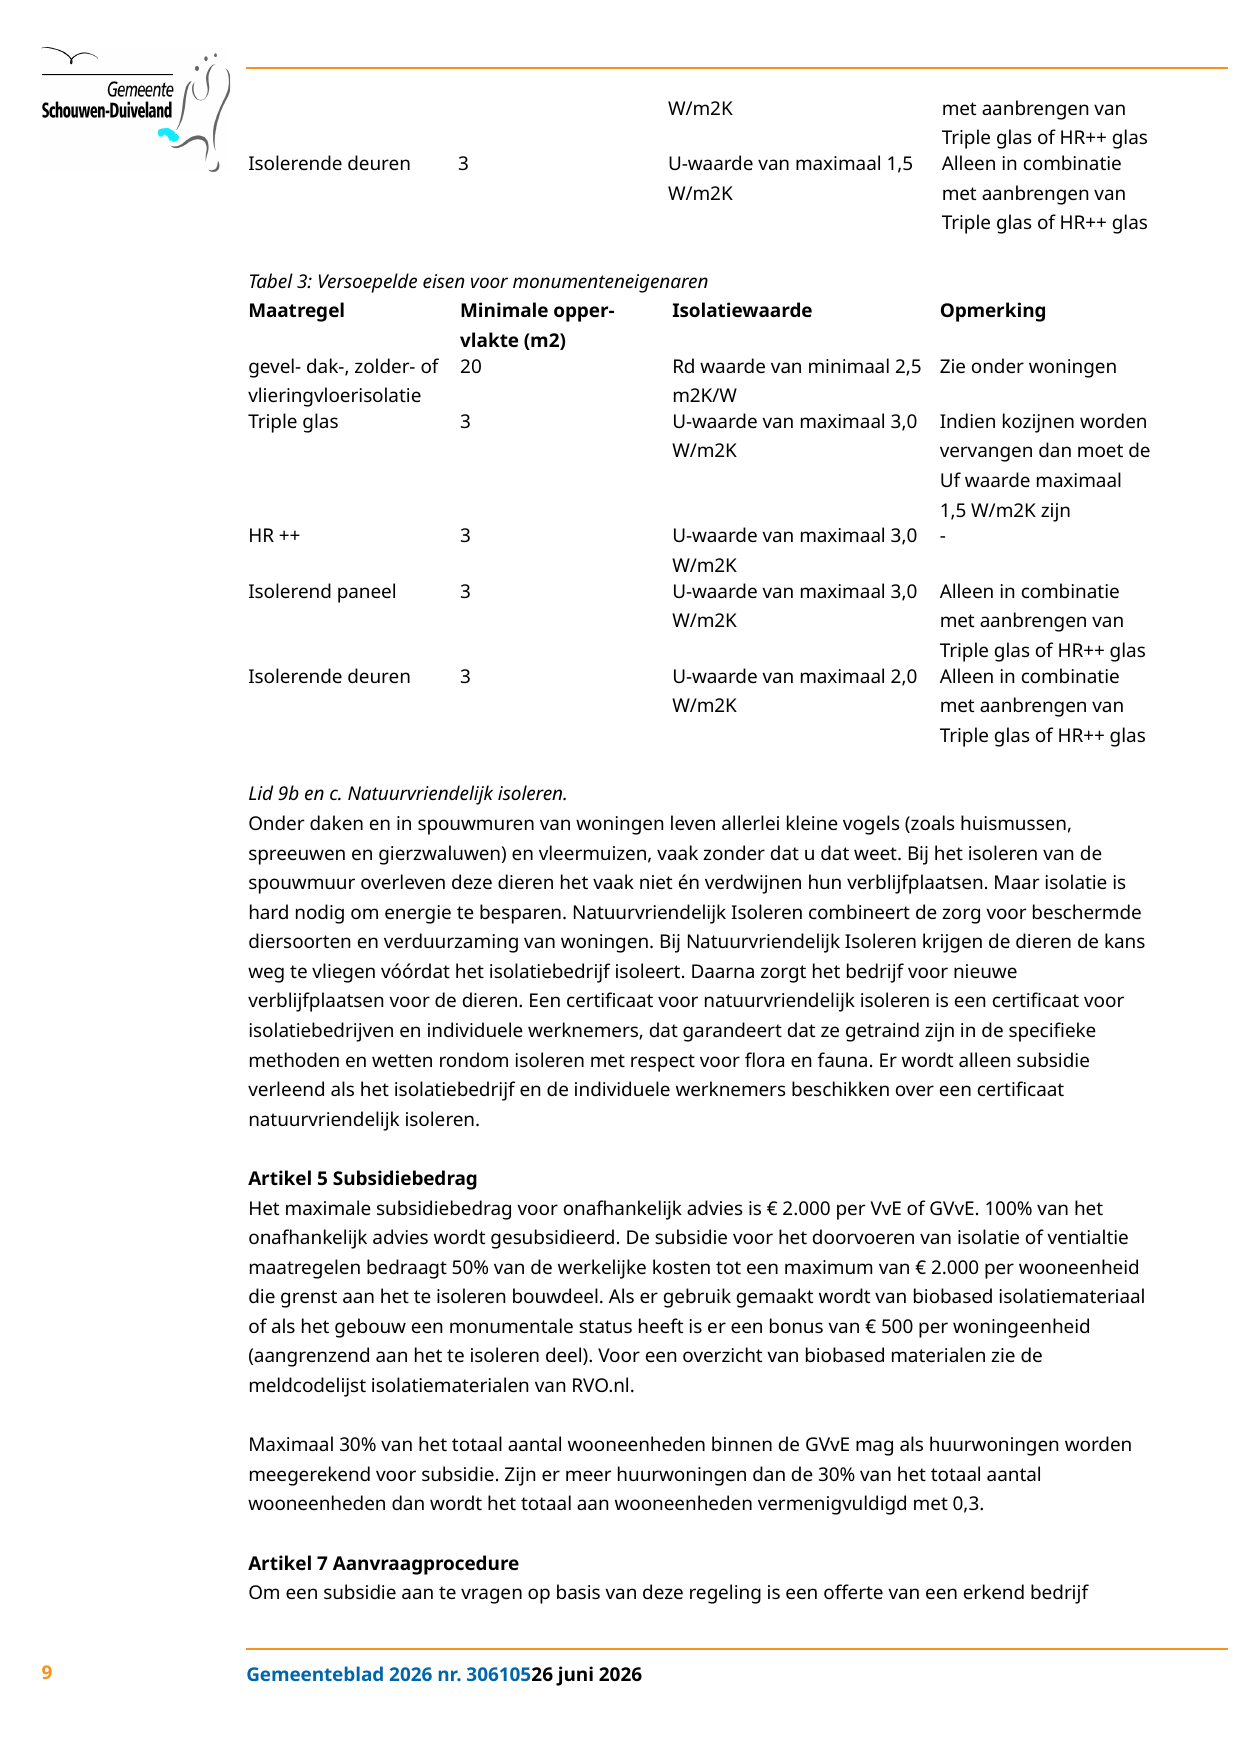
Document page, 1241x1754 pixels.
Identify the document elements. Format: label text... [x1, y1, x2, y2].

text Het maximale subsidiebedrag voor onafhankelijk advies is € 2.000 per VvE of GVvE. 100% van het onafhankelijk advies wordt gesubsidieerd. De subsidie voor het doorvoeren van isolatie of ventialtie maatregelen bedraagt 50% van de werkelijke kosten tot een maximum van € 2.000 per wooneenheid die grenst aan het te isoleren bouwdeel. Als er gebruik gemaakt wordt van biobased isolatiemateriaal of als het gebouw een monumentale status heeft is er een bonus van € 500 per woningeenheid (aangrenzend aan het te isoleren deel). Voor een overzicht van biobased materialen zie de meldcodelijst isolatiematerialen van RVO.nl. [248, 1195, 1152, 1398]
table_cell 20 [460, 353, 672, 408]
table_cell 3 [458, 150, 668, 235]
table_header Opmerking [940, 298, 1152, 353]
table_cell Isolerende deuren [248, 150, 458, 235]
table_header Isolatiewaarde [672, 298, 939, 353]
table_cell [458, 95, 668, 150]
table_cell Indien kozijnen worden vervangen dan moet de Uf waarde maximaal 1,5 W/m2K zijn [940, 408, 1152, 523]
table_cell Zie onder woningen [940, 353, 1152, 408]
table_cell 3 [460, 408, 672, 523]
table_header Minimale opper-vlakte (m2) [460, 298, 672, 353]
table_cell Rd waarde van minimaal 2,5 m2K/W [672, 353, 939, 408]
table_cell Alleen in combinatie met aanbrengen van Triple glas of HR++ glas [940, 663, 1152, 748]
table_cell 3 [460, 523, 672, 578]
table_cell 3 [460, 663, 672, 748]
table_cell [248, 95, 458, 150]
text Maximaal 30% van het totaal aantal wooneenheden binnen de GVvE mag als huurwoningen worden meegerekend voor subsidie. Zijn er meer huurwoningen dan de 30% van het totaal aantal wooneenheden dan wordt het totaal aan wooneenheden vermenigvuldigd met 0,3. [248, 1431, 1152, 1516]
table_cell met aanbrengen van Triple glas of HR++ glas [942, 95, 1152, 150]
table_cell U-waarde van maximaal 3,0 W/m2K [672, 578, 939, 663]
text Om een subsidie aan te vragen op basis van deze regeling is een offerte van een erkend bedrijf [248, 1579, 1152, 1605]
text Tabel 3: Versoepelde eisen voor monumenteneigenaren [248, 268, 1152, 293]
table_cell U-waarde van maximaal 1,5 W/m2K [668, 150, 942, 235]
table_cell Alleen in combinatie met aanbrengen van Triple glas of HR++ glas [940, 578, 1152, 663]
table_cell gevel- dak-, zolder- of vlieringvloerisolatie [248, 353, 460, 408]
table_cell U-waarde van maximaal 3,0 W/m2K [672, 408, 939, 523]
table_cell Alleen in combinatie met aanbrengen van Triple glas of HR++ glas [942, 150, 1152, 235]
table_header Maatregel [248, 298, 460, 353]
table_cell 3 [460, 578, 672, 663]
text Artikel 7 Aanvraagprocedure [248, 1550, 1152, 1575]
table_cell U-waarde van maximaal 2,0 W/m2K [672, 663, 939, 748]
table_cell Isolerend paneel [248, 578, 460, 663]
table_cell U-waarde van maximaal 3,0 W/m2K [672, 523, 939, 578]
table_cell HR ++ [248, 523, 460, 578]
picture [41, 47, 231, 172]
table_cell Isolerende deuren [248, 663, 460, 748]
text Onder daken en in spouwmuren van woningen leven allerlei kleine vogels (zoals huismussen, spreeuwen en gierzwaluwen) en vleermuizen, vaak zonder dat u dat weet. Bij het isoleren van de spouwmuur overleven deze dieren het vaak niet én verdwijnen hun verblijfplaatsen. Maar isolatie is hard nodig om energie te besparen. Natuurvriendelijk Isoleren combineert de zorg voor beschermde diersoorten en verduurzaming van woningen. Bij Natuurvriendelijk Isoleren krijgen de dieren de kans weg te vliegen vóórdat het isolatiebedrijf isoleert. Daarna zorgt het bedrijf voor nieuwe verblijfplaatsen voor de dieren. Een certificaat voor natuurvriendelijk isoleren is een certificaat voor isolatiebedrijven en individuele werknemers, dat garandeert dat ze getraind zijn in de specifieke methoden en wetten rondom isoleren met respect voor flora en fauna. Er wordt alleen subsidie verleend als het isolatiebedrijf en de individuele werknemers beschikken over een certificaat natuurvriendelijk isoleren. [248, 810, 1152, 1132]
text Lid 9b en c. Natuurvriendelijk isoleren. [248, 781, 1152, 806]
text Artikel 5 Subsidiebedrag [248, 1165, 1152, 1191]
table_cell Triple glas [248, 408, 460, 523]
table_cell - [940, 523, 1152, 578]
table_cell W/m2K [668, 95, 942, 150]
